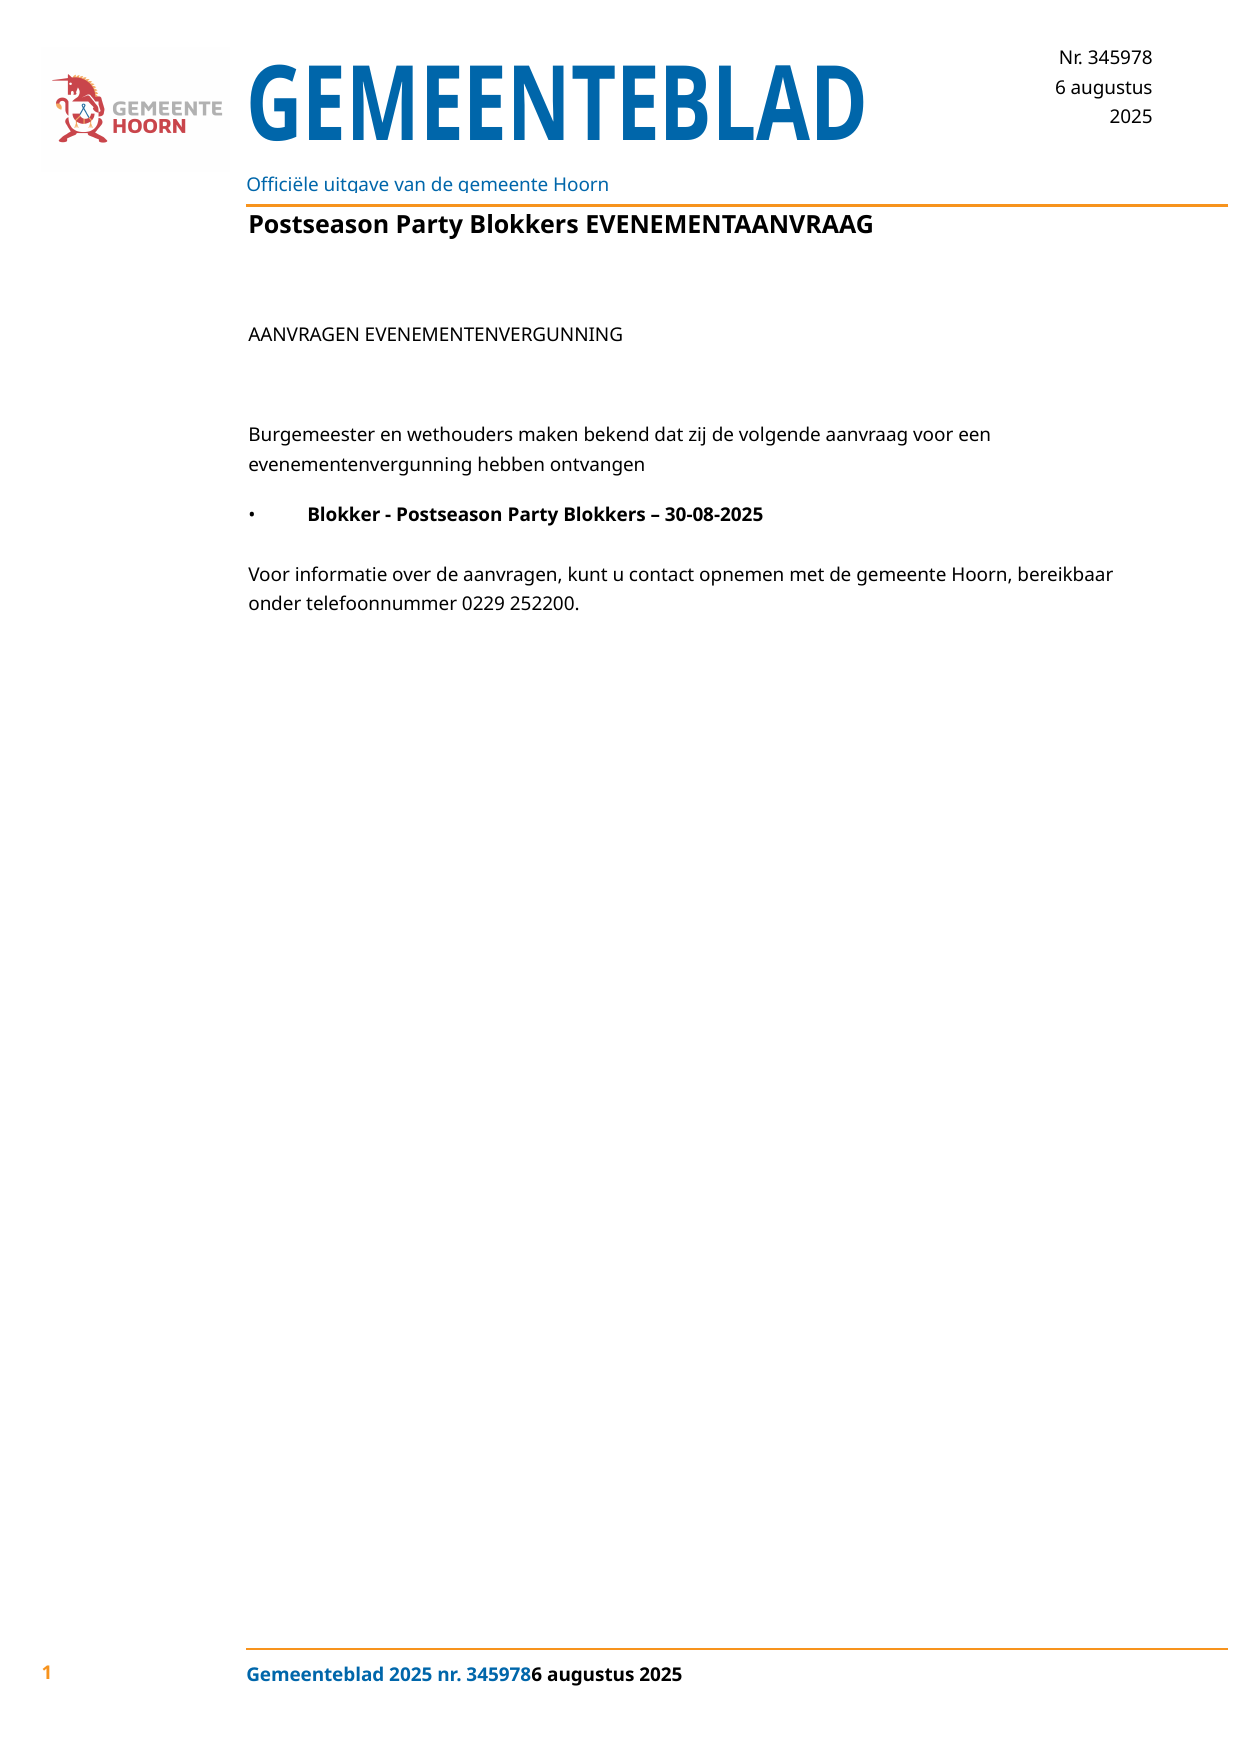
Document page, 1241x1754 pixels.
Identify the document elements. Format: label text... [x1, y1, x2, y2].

text AANVRAGEN EVENEMENTENVERGUNNING [248, 321, 1152, 346]
text Burgemeester en wethouders maken bekend dat zij de volgende aanvraag voor een evenementenvergunning hebben ontvangen [248, 422, 1152, 477]
picture [41, 47, 231, 172]
text Postseason Party Blokkers EVENEMENTAANVRAAG [248, 207, 1152, 241]
list Blokker - Postseason Party Blokkers – 30-08-2025 [248, 502, 1152, 527]
text Voor informatie over de aanvragen, kunt u contact opnemen met de gemeente Hoorn, bereikbaar onder telefoonnummer 0229 252200. [248, 561, 1152, 616]
